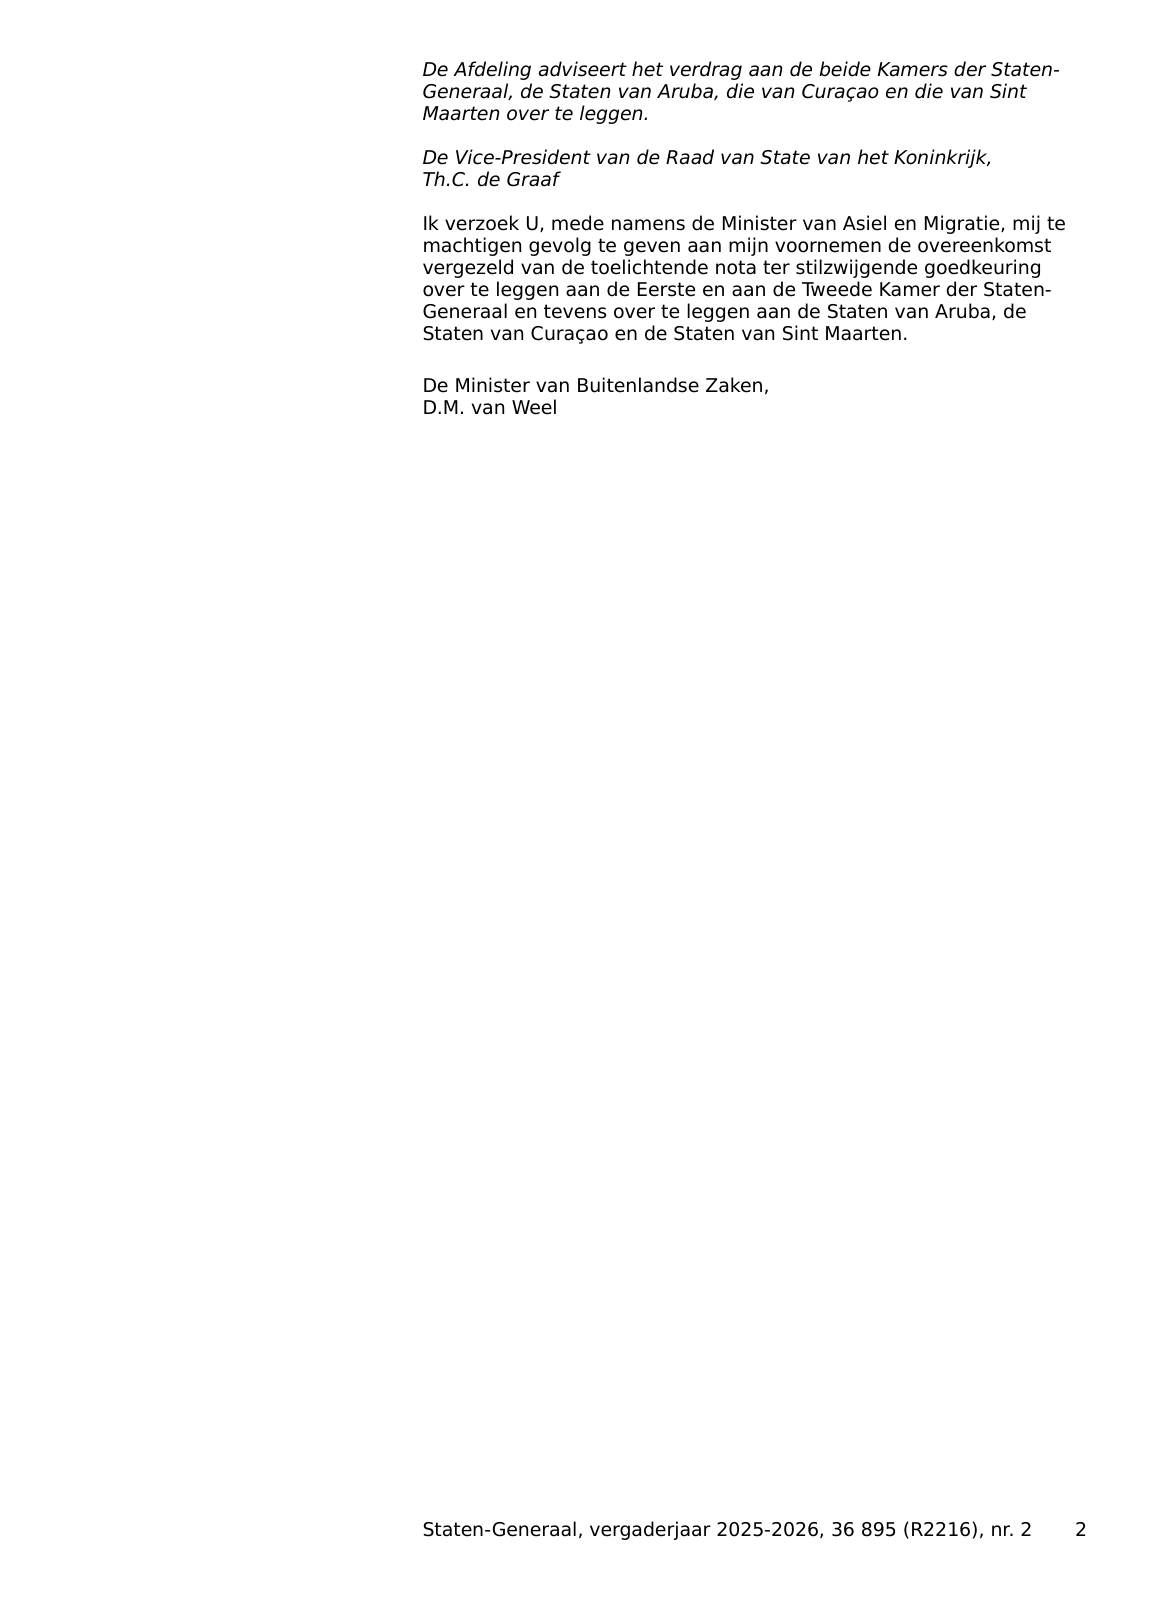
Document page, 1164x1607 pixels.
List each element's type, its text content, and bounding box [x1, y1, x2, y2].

text De Vice-President van de Raad van State van het Koninkrijk, [422, 147, 1087, 169]
text De Minister van Buitenlandse Zaken, D.M. van Weel [422, 375, 1087, 419]
text Ik verzoek U, mede namens de Minister van Asiel en Migratie, mij te machtigen gevolg te geven aan mijn voornemen de overeenkomst vergezeld van de toelichtende nota ter stilzwijgende goedkeuring over te leggen aan de Eerste en aan de Tweede Kamer der Staten-Generaal en tevens over te leggen aan de Staten van Aruba, de Staten van Curaçao en de Staten van Sint Maarten. [422, 213, 1087, 345]
text Th.C. de Graaf [422, 169, 1087, 191]
text De Afdeling adviseert het verdrag aan de beide Kamers der Staten-Generaal, de Staten van Aruba, die van Curaçao en die van Sint Maarten over te leggen. [422, 59, 1087, 125]
